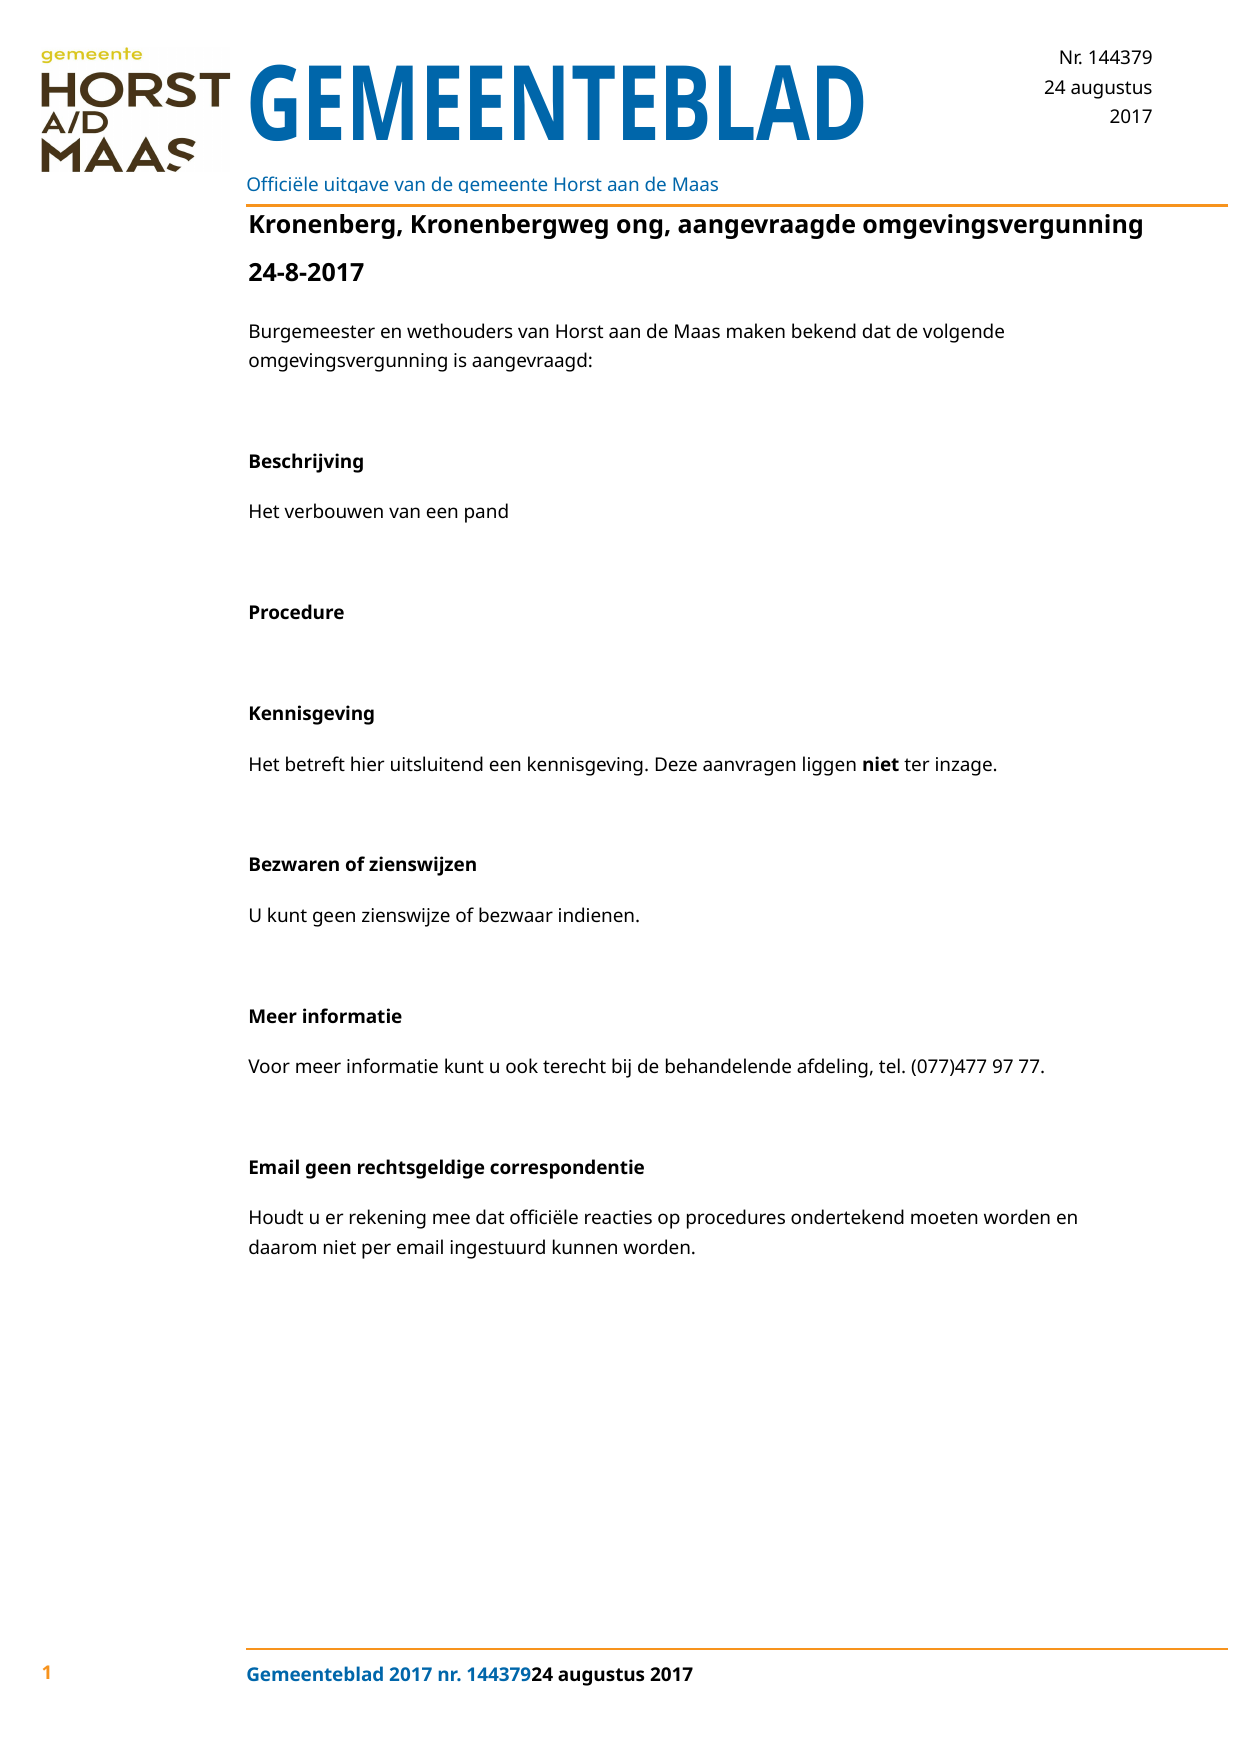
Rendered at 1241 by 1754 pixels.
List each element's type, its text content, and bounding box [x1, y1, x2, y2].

text Burgemeester en wethouders van Horst aan de Maas maken bekend dat de volgende omgevingsvergunning is aangevraagd: [248, 318, 1152, 373]
text Voor meer informatie kunt u ook terecht bij de behandelende afdeling, tel. (077)477 97 77. [248, 1053, 1152, 1079]
text Beschrijving [248, 448, 1152, 474]
picture [41, 47, 231, 172]
text Het betreft hier uitsluitend een kennisgeving. Deze aanvragen liggen niet ter inzage. [248, 751, 1152, 777]
text Procedure [248, 599, 1152, 625]
text Kennisgeving [248, 700, 1152, 726]
text Houdt u er rekening mee dat officiële reacties op procedures ondertekend moeten worden en daarom niet per email ingestuurd kunnen worden. [248, 1204, 1152, 1260]
text Meer informatie [248, 1003, 1152, 1029]
text Het verbouwen van een pand [248, 499, 1152, 524]
text U kunt geen zienswijze of bezwaar indienen. [248, 902, 1152, 928]
text Bezwaren of zienswijzen [248, 852, 1152, 877]
text Email geen rechtsgeldige correspondentie [248, 1154, 1152, 1180]
text Kronenberg, Kronenbergweg ong, aangevraagde omgevingsvergunning 24-8-2017 [248, 207, 1152, 288]
